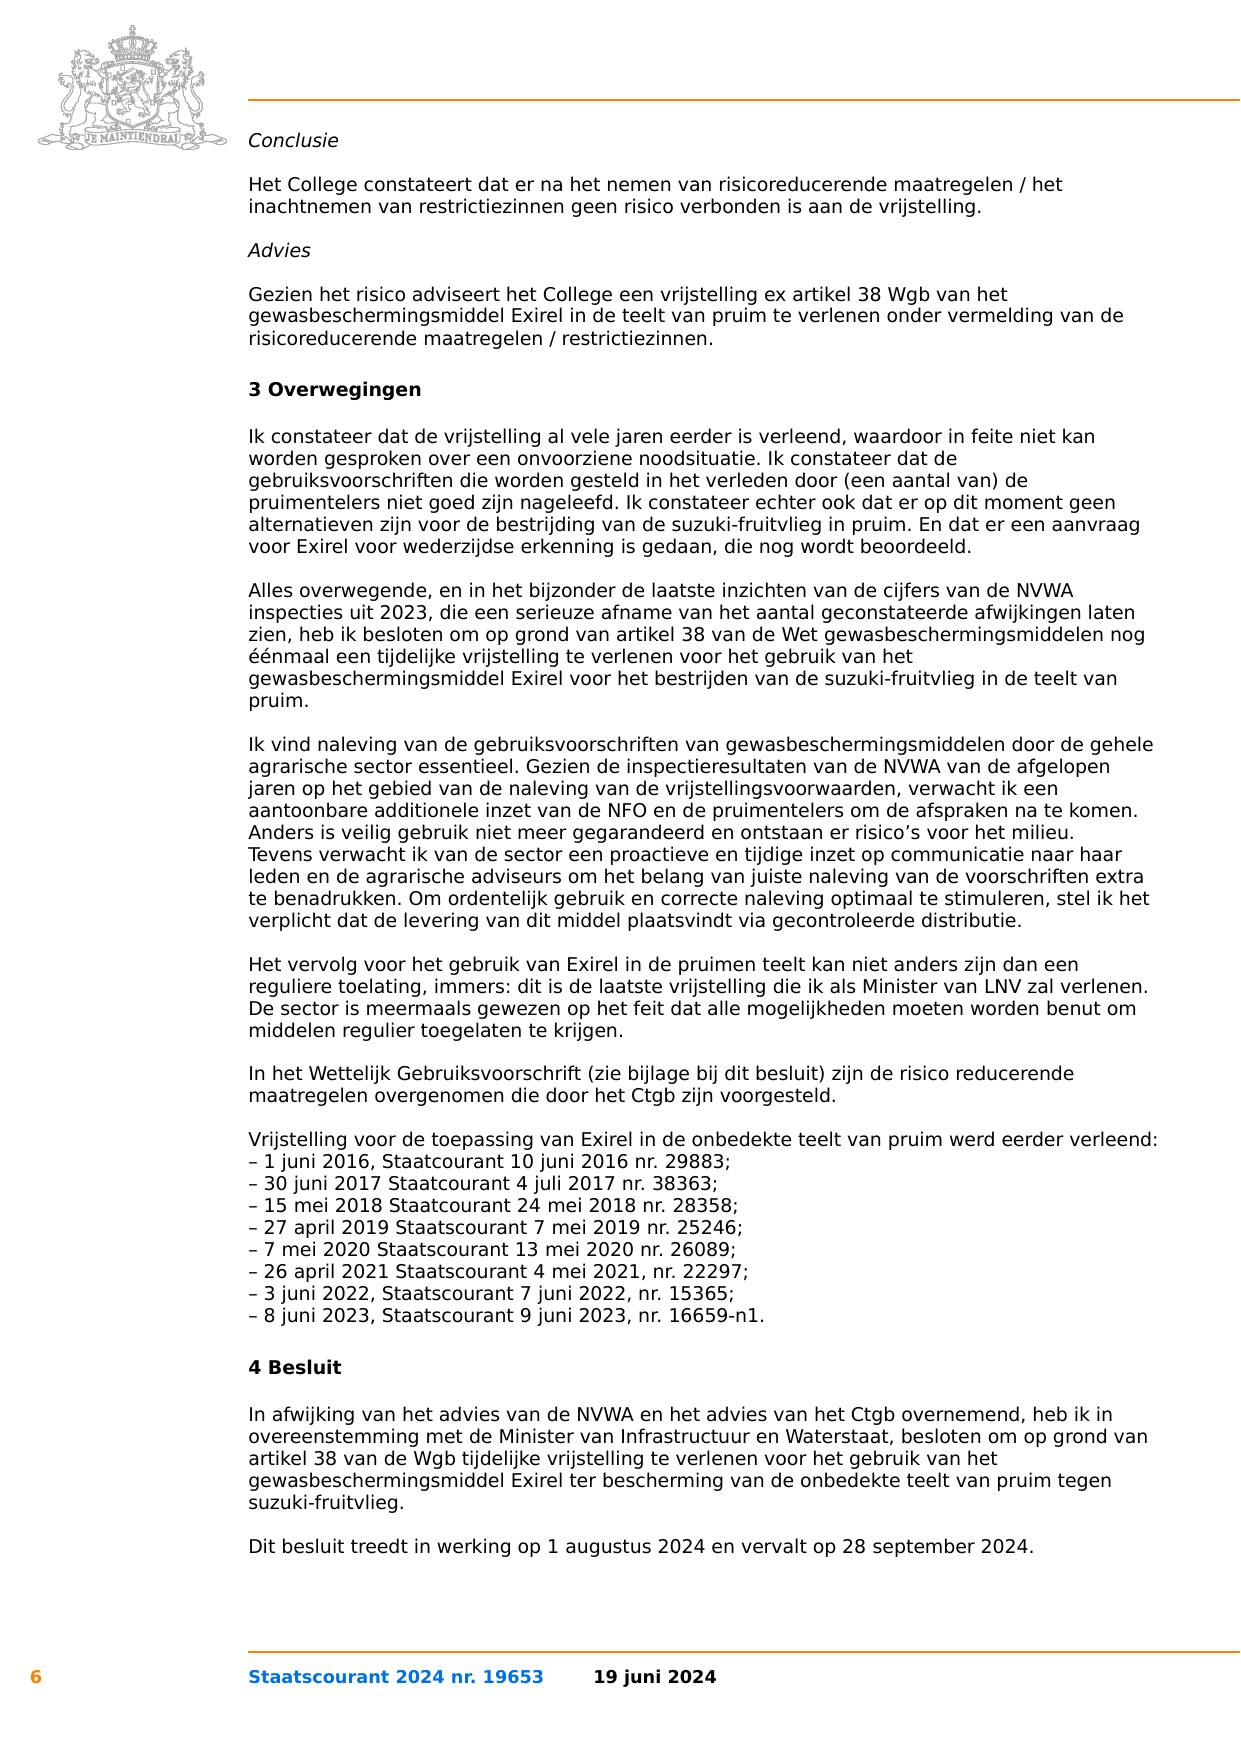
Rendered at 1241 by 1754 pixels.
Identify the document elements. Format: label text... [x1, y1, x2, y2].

text – 15 mei 2018 Staatcourant 24 mei 2018 nr. 28358; [248, 1195, 1163, 1217]
text Gezien het risico adviseert het College een vrijstelling ex artikel 38 Wgb van het gewasbeschermingsmiddel Exirel in de teelt van pruim te verlenen onder vermelding van de risicoreducerende maatregelen / restrictiezinnen. [248, 283, 1163, 349]
subtitle 3 Overwegingen [248, 379, 1163, 401]
text – 1 juni 2016, Staatcourant 10 juni 2016 nr. 29883; [248, 1151, 1163, 1173]
text Vrijstelling voor de toepassing van Exirel in de onbedekte teelt van pruim werd eerder verleend: [248, 1129, 1163, 1151]
text – 27 april 2019 Staatscourant 7 mei 2019 nr. 25246; [248, 1217, 1163, 1239]
text In het Wettelijk Gebruiksvoorschrift (zie bijlage bij dit besluit) zijn de risico reducerende maatregelen overgenomen die door het Ctgb zijn voorgesteld. [248, 1063, 1163, 1107]
text – 7 mei 2020 Staatscourant 13 mei 2020 nr. 26089; [248, 1239, 1163, 1261]
text Het vervolg voor het gebruik van Exirel in de pruimen teelt kan niet anders zijn dan een reguliere toelating, immers: dit is de laatste vrijstelling die ik als Minister van LNV zal verlenen. De sector is meermaals gewezen op het feit dat alle mogelijkheden moeten worden benut om middelen regulier toegelaten te krijgen. [248, 953, 1163, 1041]
text – 8 juni 2023, Staatscourant 9 juni 2023, nr. 16659-n1. [248, 1305, 1163, 1327]
text In afwijking van het advies van de NVWA en het advies van het Ctgb overnemend, heb ik in overeenstemming met de Minister van Infrastructuur en Waterstaat, besloten om op grond van artikel 38 van de Wgb tijdelijke vrijstelling te verlenen voor het gebruik van het gewasbeschermingsmiddel Exirel ter bescherming van de onbedekte teelt van pruim tegen suzuki-fruitvlieg. [248, 1404, 1163, 1514]
text Ik constateer dat de vrijstelling al vele jaren eerder is verleend, waardoor in feite niet kan worden gesproken over een onvoorziene noodsituatie. Ik constateer dat de gebruiksvoorschriften die worden gesteld in het verleden door (een aantal van) de pruimentelers niet goed zijn nageleefd. Ik constateer echter ook dat er op dit moment geen alternatieven zijn voor de bestrijding van de suzuki-fruitvlieg in pruim. En dat er een aanvraag voor Exirel voor wederzijdse erkenning is gedaan, die nog wordt beoordeeld. [248, 426, 1163, 558]
text Het College constateert dat er na het nemen van risicoreducerende maatregelen / het inachtnemen van restrictiezinnen geen risico verbonden is aan de vrijstelling. [248, 174, 1163, 218]
text Ik vind naleving van de gebruiksvoorschriften van gewasbeschermingsmiddelen door de gehele agrarische sector essentieel. Gezien de inspectieresultaten van de NVWA van de afgelopen jaren op het gebied van de naleving van de vrijstellingsvoorwaarden, verwacht ik een aantoonbare additionele inzet van de NFO en de pruimentelers om de afspraken na te komen. Anders is veilig gebruik niet meer gegarandeerd en ontstaan er risico’s voor het milieu. [248, 734, 1163, 844]
text – 3 juni 2022, Staatscourant 7 juni 2022, nr. 15365; [248, 1283, 1163, 1305]
subtitle Conclusie [248, 130, 1163, 152]
subtitle 4 Besluit [248, 1357, 1163, 1379]
text Alles overwegende, en in het bijzonder de laatste inzichten van de cijfers van de NVWA inspecties uit 2023, die een serieuze afname van het aantal geconstateerde afwijkingen laten zien, heb ik besloten om op grond van artikel 38 van de Wet gewasbeschermingsmiddelen nog éénmaal een tijdelijke vrijstelling te verlenen voor het gebruik van het gewasbeschermingsmiddel Exirel voor het bestrijden van de suzuki-fruitvlieg in de teelt van pruim. [248, 580, 1163, 712]
subtitle Advies [248, 239, 1163, 262]
text Tevens verwacht ik van de sector een proactieve en tijdige inzet op communicatie naar haar leden en de agrarische adviseurs om het belang van juiste naleving van de voorschriften extra te benadrukken. Om ordentelijk gebruik en correcte naleving optimaal te stimuleren, stel ik het verplicht dat de levering van dit middel plaatsvindt via gecontroleerde distributie. [248, 844, 1163, 932]
text – 30 juni 2017 Staatcourant 4 juli 2017 nr. 38363; [248, 1173, 1163, 1195]
picture [38, 25, 227, 150]
text Dit besluit treedt in werking op 1 augustus 2024 en vervalt op 28 september 2024. [248, 1536, 1163, 1558]
text – 26 april 2021 Staatscourant 4 mei 2021, nr. 22297; [248, 1261, 1163, 1283]
